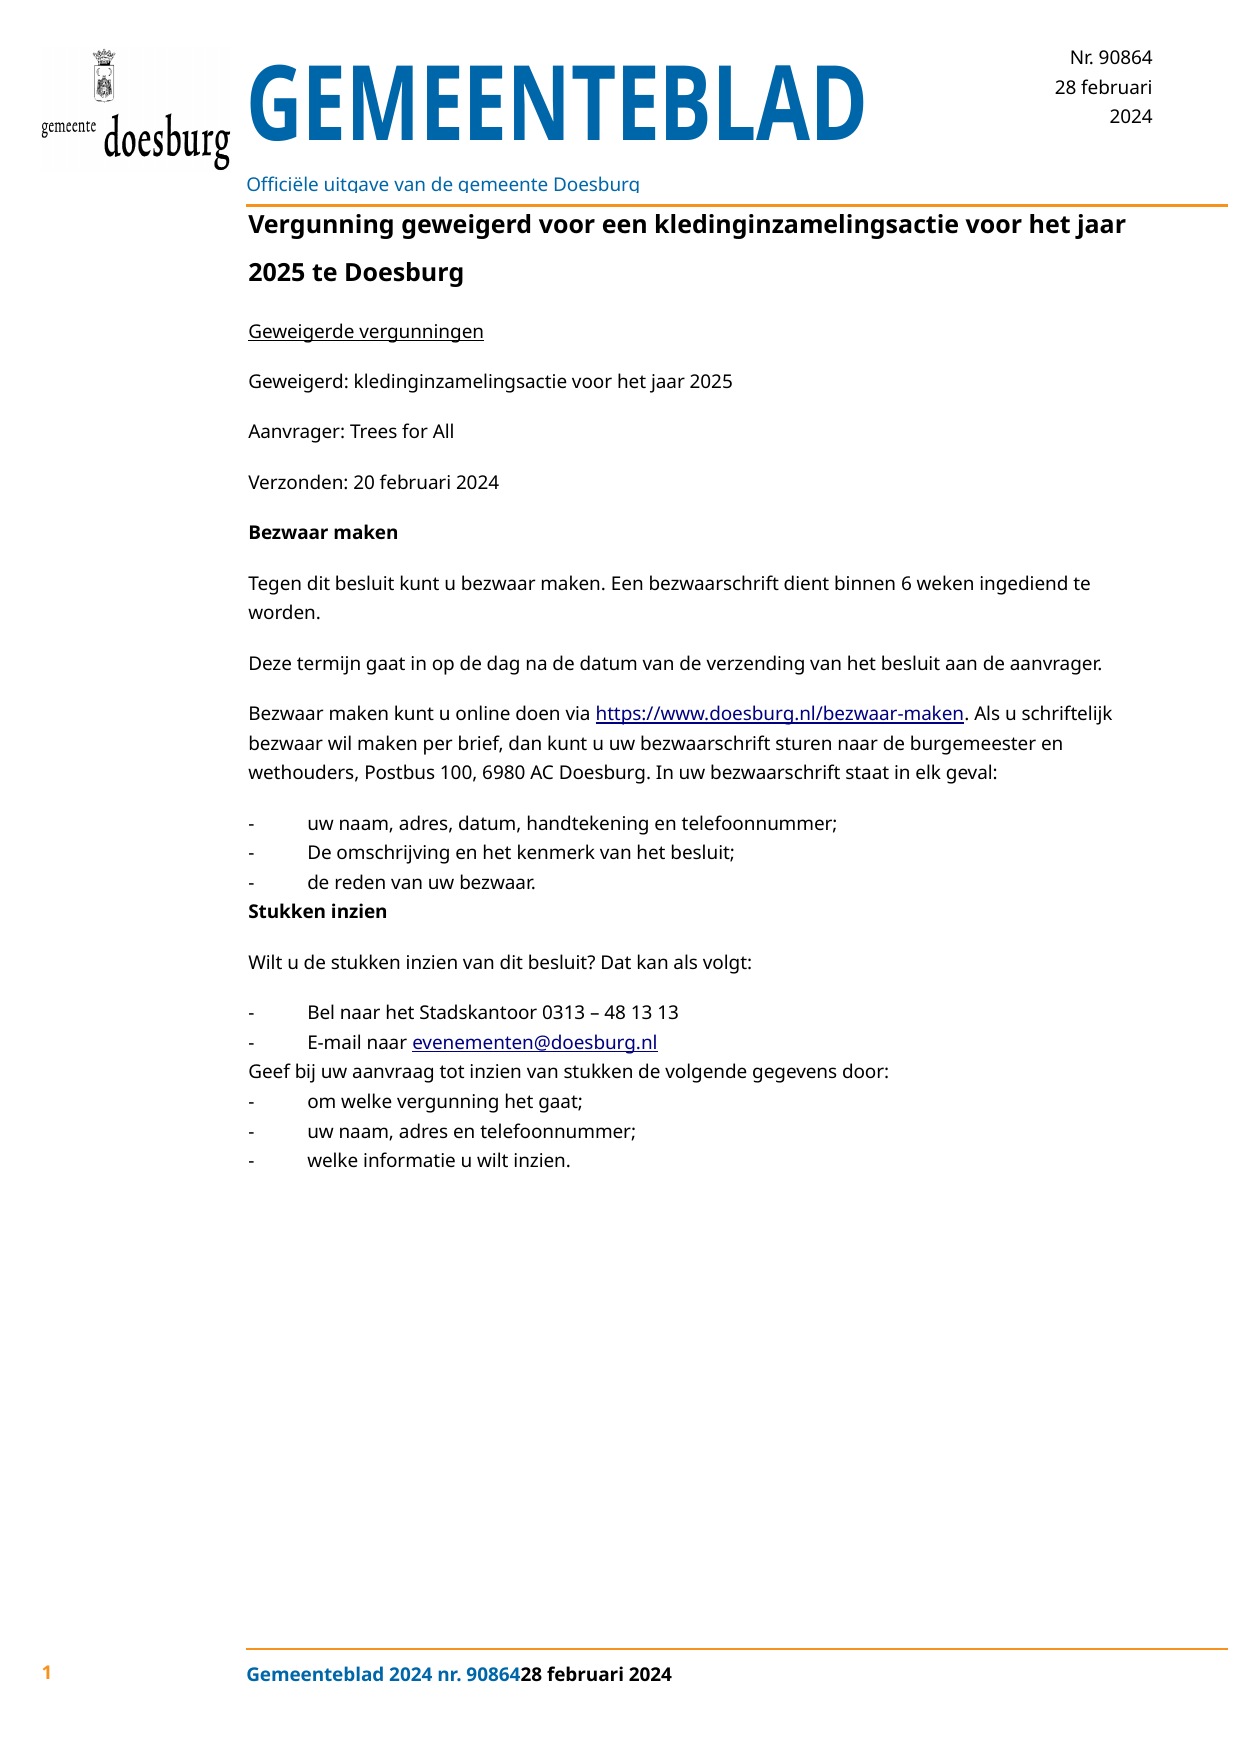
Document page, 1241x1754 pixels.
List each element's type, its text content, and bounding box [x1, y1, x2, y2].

text Wilt u de stukken inzien van dit besluit? Dat kan als volgt: [248, 949, 1152, 975]
text Deze termijn gaat in op de dag na de datum van de verzending van het besluit aan de aanvrager. [248, 650, 1152, 676]
text Tegen dit besluit kunt u bezwaar maken. Een bezwaarschrift dient binnen 6 weken ingediend te worden. [248, 570, 1152, 625]
list Bel naar het Stadskantoor 0313 – 48 13 13 [248, 999, 1152, 1025]
text Aanvrager: Trees for All [248, 419, 1152, 444]
list E-mail naar evenementen@doesburg.nl [248, 1029, 1152, 1055]
text Vergunning geweigerd voor een kledinginzamelingsactie voor het jaar 2025 te Doesburg [248, 207, 1152, 288]
text Geweigerde vergunningen [248, 318, 1152, 344]
text Stukken inzien [248, 899, 1152, 924]
list welke informatie u wilt inzien. [248, 1147, 1152, 1173]
list de reden van uw bezwaar. [248, 869, 1152, 895]
text Bezwaar maken kunt u online doen via https://www.doesburg.nl/bezwaar-maken. Als u schriftelijk bezwaar wil maken per brief, dan kunt u uw bezwaarschrift sturen naar de burgemeester en wethouders, Postbus 100, 6980 AC Doesburg. In uw bezwaarschrift staat in elk geval: [248, 700, 1152, 785]
text Geweigerd: kledinginzamelingsactie voor het jaar 2025 [248, 368, 1152, 394]
text Verzonden: 20 februari 2024 [248, 469, 1152, 495]
list De omschrijving en het kenmerk van het besluit; [248, 839, 1152, 865]
list uw naam, adres en telefoonnummer; [248, 1118, 1152, 1144]
list om welke vergunning het gaat; [248, 1088, 1152, 1114]
picture [41, 47, 231, 172]
text Geef bij uw aanvraag tot inzien van stukken de volgende gegevens door: [248, 1059, 1152, 1084]
text Bezwaar maken [248, 519, 1152, 545]
list uw naam, adres, datum, handtekening en telefoonnummer; [248, 810, 1152, 836]
